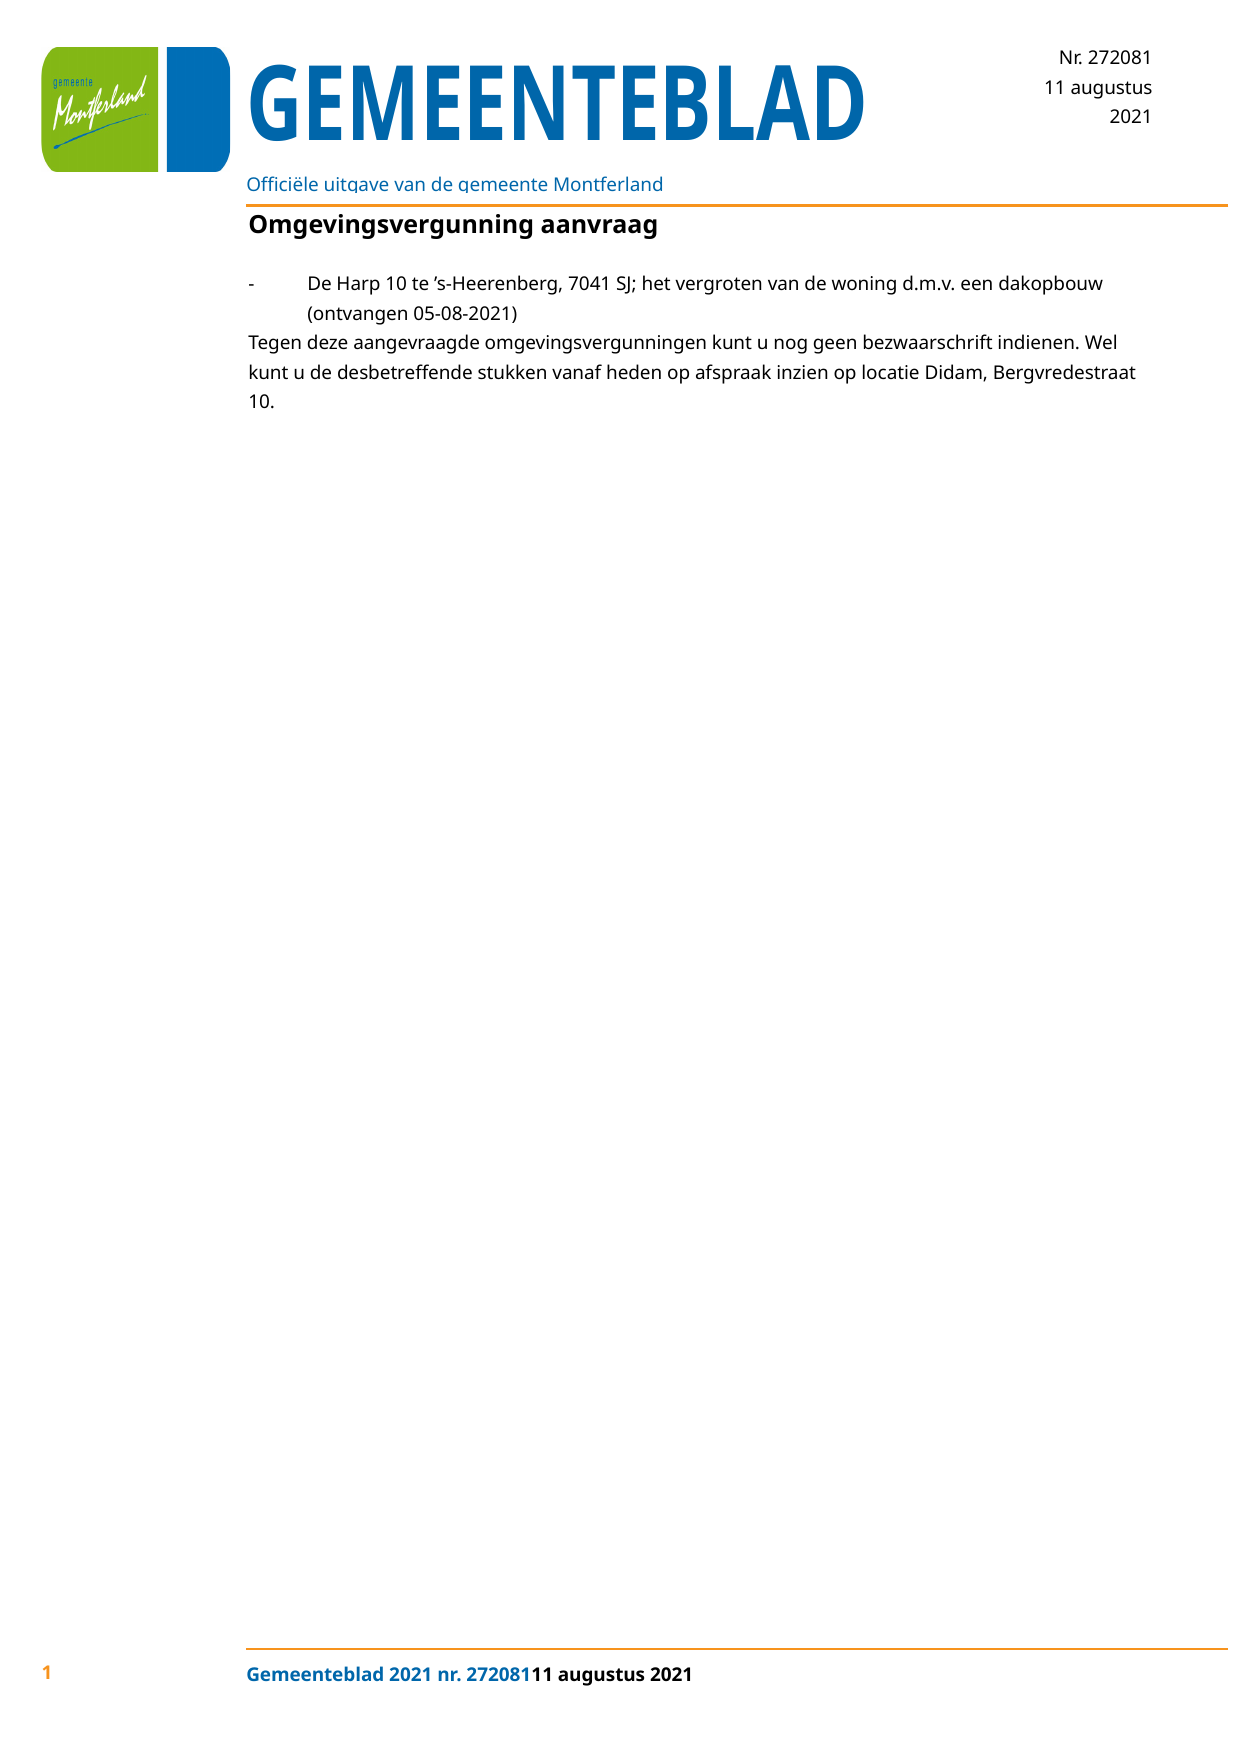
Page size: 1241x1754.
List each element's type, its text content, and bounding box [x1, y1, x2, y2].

picture [41, 47, 231, 172]
text Tegen deze aangevraagde omgevingsvergunningen kunt u nog geen bezwaarschrift indienen. Wel kunt u de desbetreffende stukken vanaf heden op afspraak inzien op locatie Didam, Bergvredestraat 10. [248, 329, 1152, 414]
list De Harp 10 te ’s-Heerenberg, 7041 SJ; het vergroten van de woning d.m.v. een dakopbouw (ontvangen 05-08-2021) [248, 270, 1152, 326]
text Omgevingsvergunning aanvraag [248, 207, 1152, 241]
